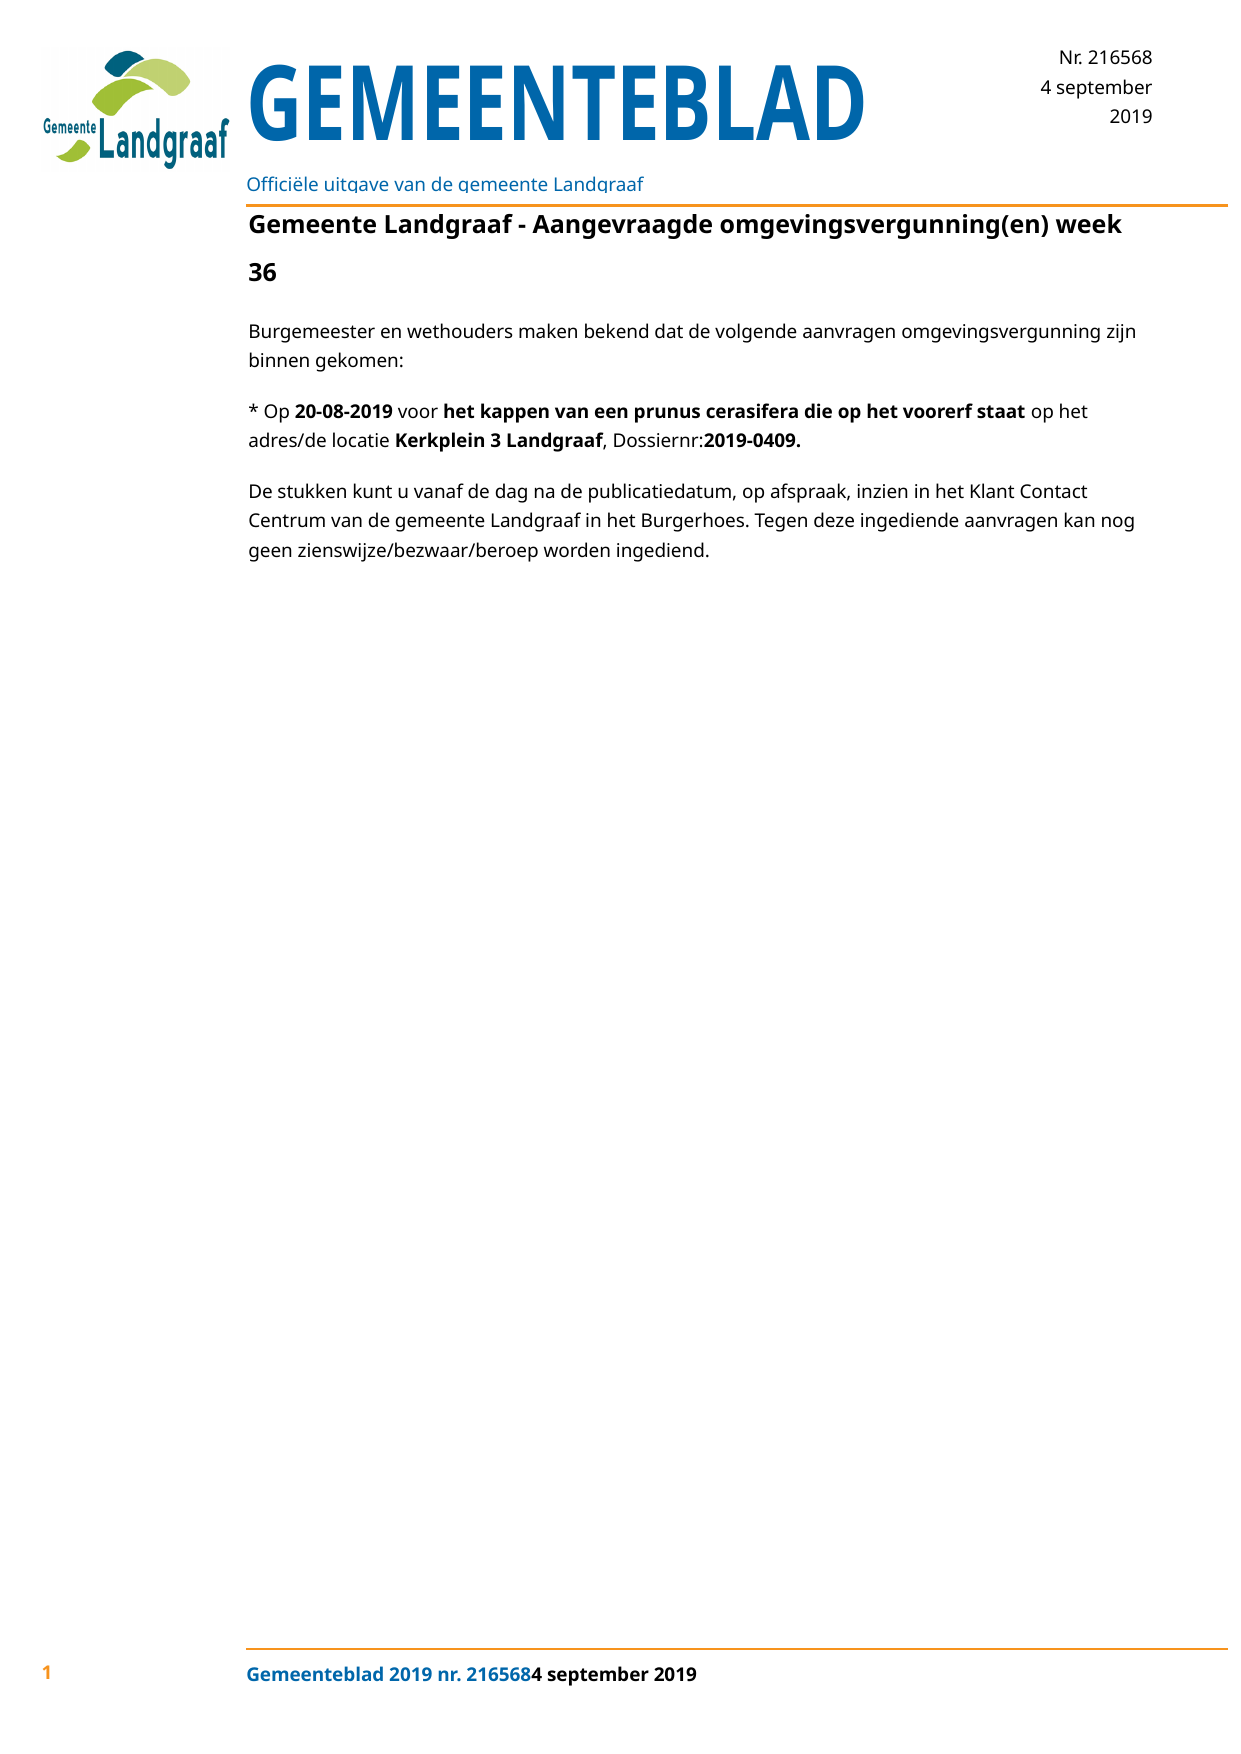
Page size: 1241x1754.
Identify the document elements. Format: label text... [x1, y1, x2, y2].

text * Op 20-08-2019 voor het kappen van een prunus cerasifera die op het voorerf staat op het adres/de locatie Kerkplein 3 Landgraaf, Dossiernr:2019-0409. [248, 398, 1152, 453]
picture [41, 47, 231, 172]
text Gemeente Landgraaf - Aangevraagde omgevingsvergunning(en) week 36 [248, 207, 1152, 288]
text Burgemeester en wethouders maken bekend dat de volgende aanvragen omgevingsvergunning zijn binnen gekomen: [248, 318, 1152, 373]
text De stukken kunt u vanaf de dag na de publicatiedatum, op afspraak, inzien in het Klant Contact Centrum van de gemeente Landgraaf in het Burgerhoes. Tegen deze ingediende aanvragen kan nog geen zienswijze/bezwaar/beroep worden ingediend. [248, 478, 1152, 563]
